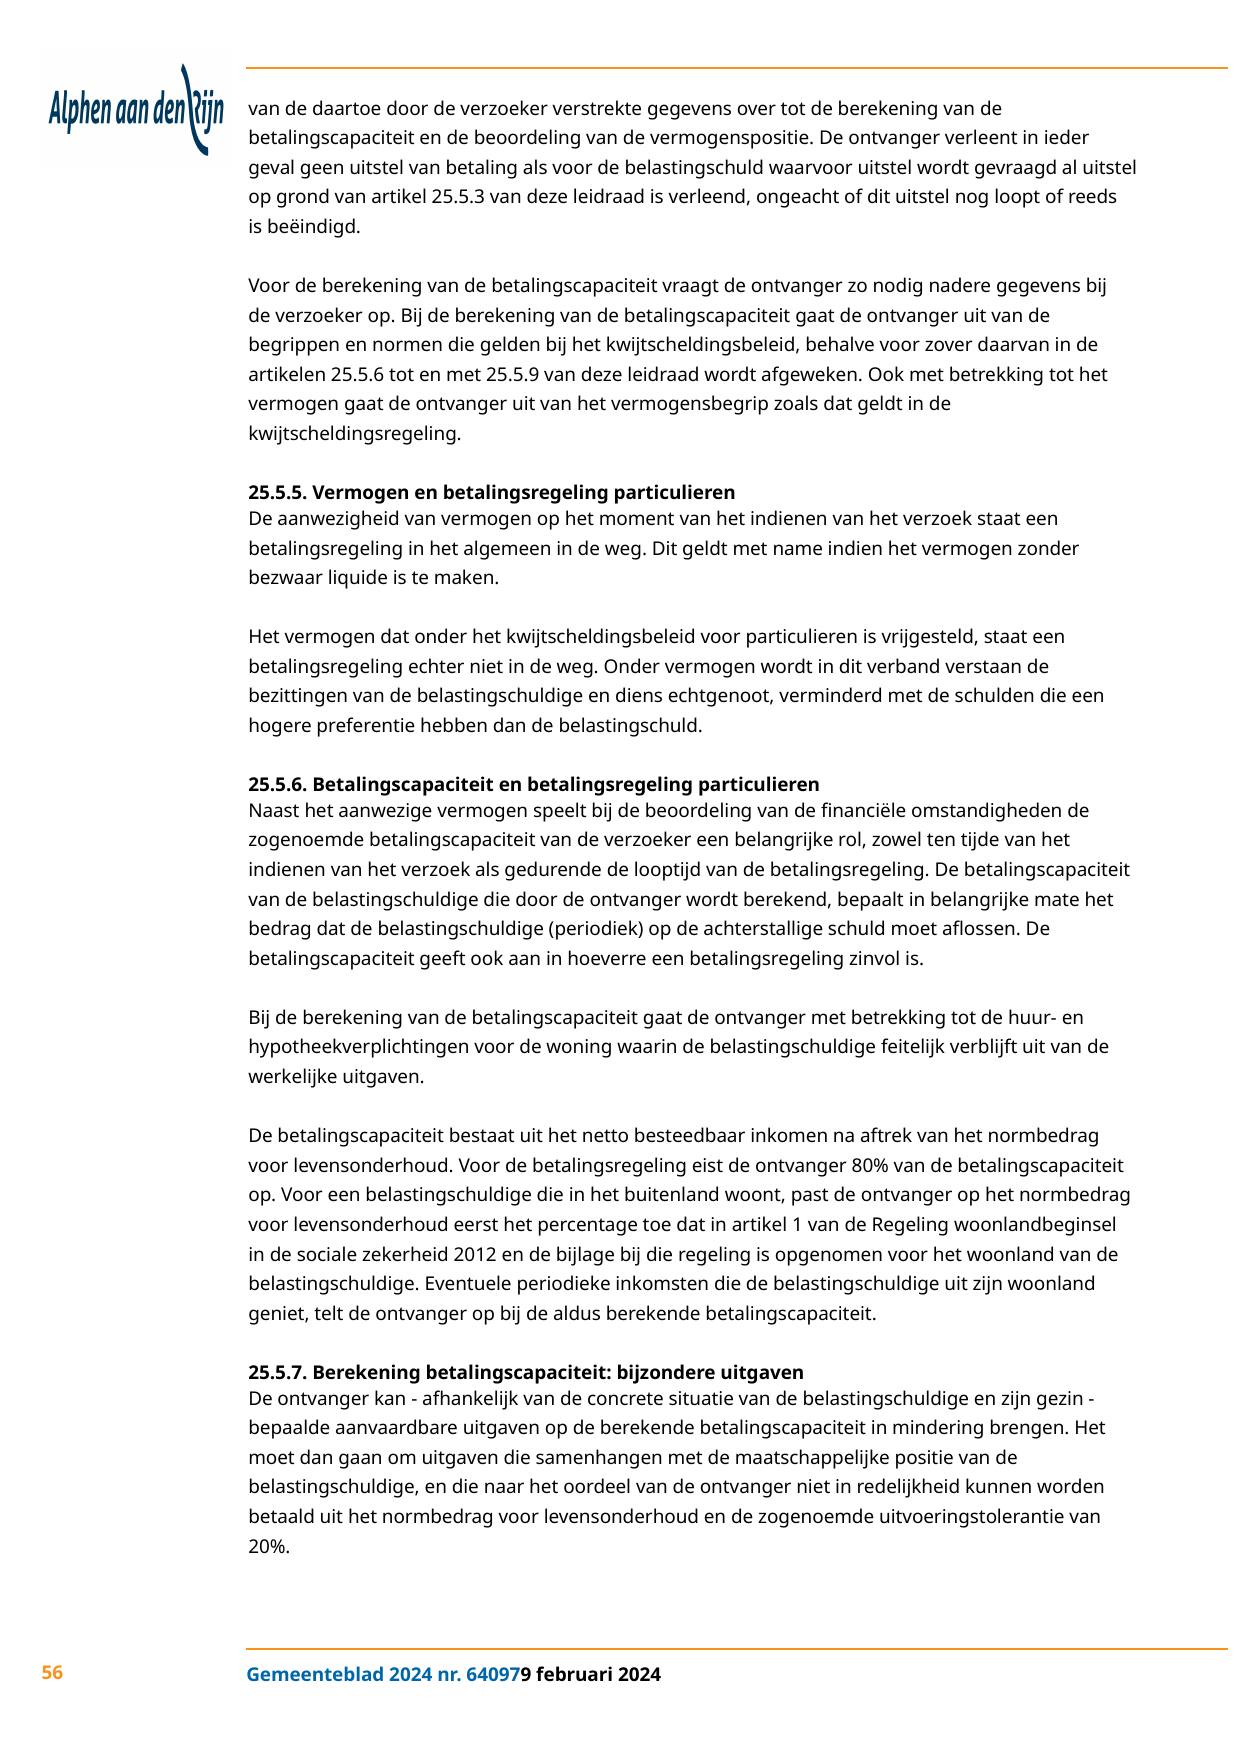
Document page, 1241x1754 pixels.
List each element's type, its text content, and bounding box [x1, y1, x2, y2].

text Bij de berekening van de betalingscapaciteit gaat de ontvanger met betrekking tot de huur- en [248, 1004, 1152, 1030]
text indienen van het verzoek als gedurende de looptijd van de betalingsregeling. De betalingscapaciteit [248, 856, 1152, 882]
text geniet, telt de ontvanger op bij de aldus berekende betalingscapaciteit. [248, 1300, 1152, 1326]
text 25.5.5. Vermogen en betalingsregeling particulieren [248, 479, 1152, 505]
text bezittingen van de belastingschuldige en diens echtgenoot, verminderd met de schulden die een [248, 683, 1152, 708]
text op grond van artikel 25.5.3 van deze leidraad is verleend, ongeacht of dit uitstel nog loopt of reeds [248, 183, 1152, 209]
text belastingschuldige. Eventuele periodieke inkomsten die de belastingschuldige uit zijn woonland [248, 1270, 1152, 1296]
text bezwaar liquide is te maken. [248, 564, 1152, 590]
text bedrag dat de belastingschuldige (periodiek) op de achterstallige schuld moet aflossen. De [248, 915, 1152, 941]
text betaald uit het normbedrag voor levensonderhoud en de zogenoemde uitvoeringstolerantie van [248, 1503, 1152, 1529]
text kwijtscheldingsregeling. [248, 420, 1152, 446]
text betalingscapaciteit en de beoordeling van de vermogenspositie. De ontvanger verleent in ieder [248, 124, 1152, 150]
text Het vermogen dat onder het kwijtscheldingsbeleid voor particulieren is vrijgesteld, staat een [248, 623, 1152, 649]
text 25.5.6. Betalingscapaciteit en betalingsregeling particulieren [248, 771, 1152, 797]
text begrippen en normen die gelden bij het kwijtscheldingsbeleid, behalve voor zover daarvan in de [248, 331, 1152, 357]
picture [41, 47, 231, 172]
text betalingsregeling echter niet in de weg. Onder vermogen wordt in dit verband verstaan de [248, 653, 1152, 679]
text 25.5.7. Berekening betalingscapaciteit: bijzondere uitgaven [248, 1359, 1152, 1385]
text in de sociale zekerheid 2012 en de bijlage bij die regeling is opgenomen voor het woonland van de [248, 1241, 1152, 1267]
text zogenoemde betalingscapaciteit van de verzoeker een belangrijke rol, zowel ten tijde van het [248, 827, 1152, 852]
text bepaalde aanvaardbare uitgaven op de berekende betalingscapaciteit in mindering brengen. Het [248, 1414, 1152, 1440]
text werkelijke uitgaven. [248, 1063, 1152, 1089]
text belastingschuldige, en die naar het oordeel van de ontvanger niet in redelijkheid kunnen worden [248, 1474, 1152, 1499]
text van de belastingschuldige die door de ontvanger wordt berekend, bepaalt in belangrijke mate het [248, 886, 1152, 912]
text hypotheekverplichtingen voor de woning waarin de belastingschuldige feitelijk verblijft uit van de [248, 1034, 1152, 1059]
text artikelen 25.5.6 tot en met 25.5.9 van deze leidraad wordt afgeweken. Ook met betrekking tot het [248, 361, 1152, 387]
text moet dan gaan om uitgaven die samenhangen met de maatschappelijke positie van de [248, 1444, 1152, 1470]
text van de daartoe door de verzoeker verstrekte gegevens over tot de berekening van de [248, 95, 1152, 121]
text De aanwezigheid van vermogen op het moment van het indienen van het verzoek staat een [248, 505, 1152, 531]
text de verzoeker op. Bij de berekening van de betalingscapaciteit gaat de ontvanger uit van de [248, 302, 1152, 328]
text geval geen uitstel van betaling als voor de belastingschuld waarvoor uitstel wordt gevraagd al uitstel [248, 154, 1152, 180]
text Naast het aanwezige vermogen speelt bij de beoordeling van de financiële omstandigheden de [248, 797, 1152, 823]
text Voor de berekening van de betalingscapaciteit vraagt de ontvanger zo nodig nadere gegevens bij [248, 272, 1152, 298]
text voor levensonderhoud eerst het percentage toe dat in artikel 1 van de Regeling woonlandbeginsel [248, 1211, 1152, 1237]
text is beëindigd. [248, 213, 1152, 239]
text hogere preferentie hebben dan de belastingschuld. [248, 712, 1152, 738]
text 20%. [248, 1533, 1152, 1558]
text De betalingscapaciteit bestaat uit het netto besteedbaar inkomen na aftrek van het normbedrag [248, 1122, 1152, 1148]
text De ontvanger kan - afhankelijk van de concrete situatie van de belastingschuldige en zijn gezin - [248, 1385, 1152, 1411]
text op. Voor een belastingschuldige die in het buitenland woont, past de ontvanger op het normbedrag [248, 1182, 1152, 1207]
text vermogen gaat de ontvanger uit van het vermogensbegrip zoals dat geldt in de [248, 391, 1152, 416]
text voor levensonderhoud. Voor de betalingsregeling eist de ontvanger 80% van de betalingscapaciteit [248, 1152, 1152, 1178]
text betalingscapaciteit geeft ook aan in hoeverre een betalingsregeling zinvol is. [248, 945, 1152, 971]
text betalingsregeling in het algemeen in de weg. Dit geldt met name indien het vermogen zonder [248, 535, 1152, 560]
